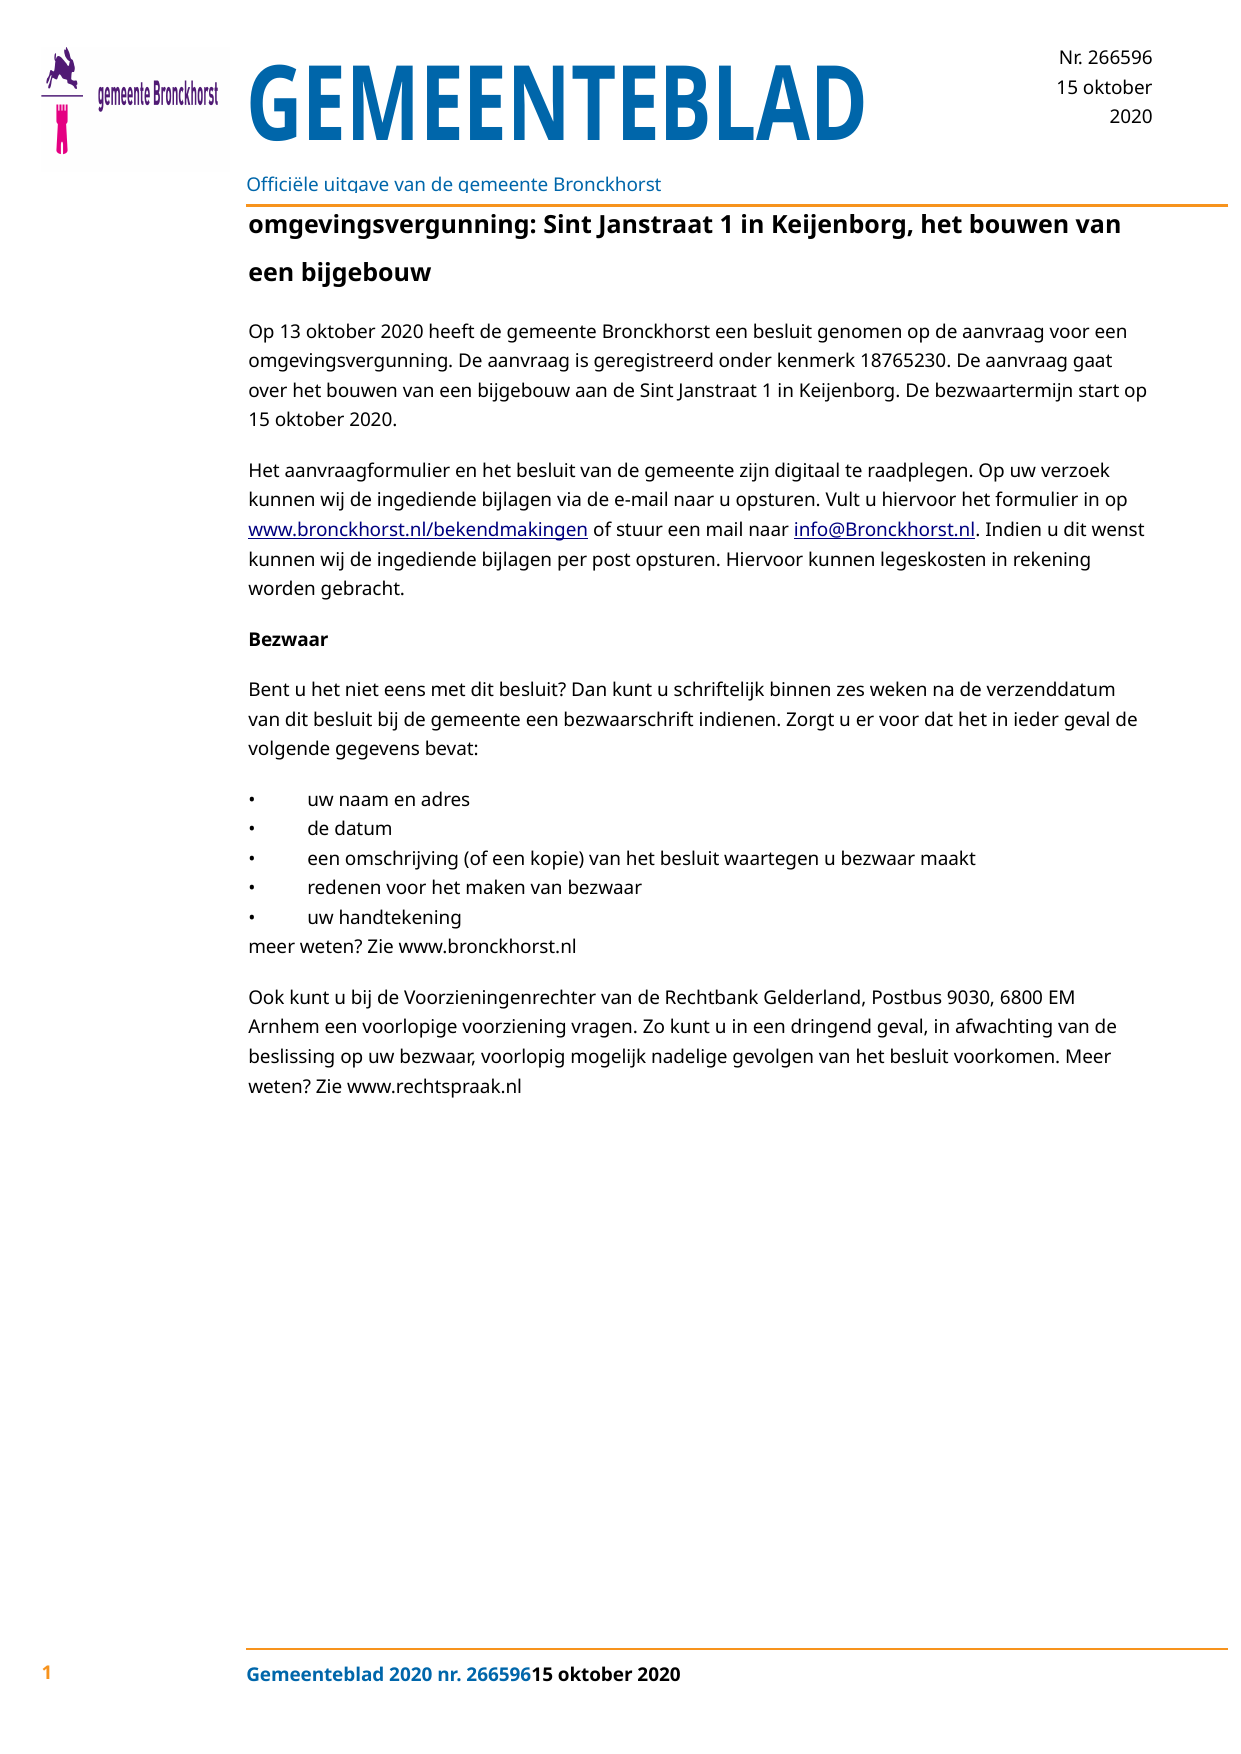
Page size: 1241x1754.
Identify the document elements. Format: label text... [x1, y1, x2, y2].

picture [41, 47, 231, 172]
text omgevingsvergunning: Sint Janstraat 1 in Keijenborg, het bouwen van een bijgebouw [248, 207, 1152, 288]
list redenen voor het maken van bezwaar [248, 874, 1152, 900]
text Ook kunt u bij de Voorzieningenrechter van de Rechtbank Gelderland, Postbus 9030, 6800 EM Arnhem een voorlopige voorziening vragen. Zo kunt u in een dringend geval, in afwachting van de beslissing op uw bezwaar, voorlopig mogelijk nadelige gevolgen van het besluit voorkomen. Meer weten? Zie www.rechtspraak.nl [248, 984, 1152, 1099]
list de datum [248, 815, 1152, 841]
list uw naam en adres [248, 786, 1152, 812]
text meer weten? Zie www.bronckhorst.nl [248, 934, 1152, 959]
list een omschrijving (of een kopie) van het besluit waartegen u bezwaar maakt [248, 845, 1152, 871]
text Bezwaar [248, 626, 1152, 652]
text Bent u het niet eens met dit besluit? Dan kunt u schriftelijk binnen zes weken na de verzenddatum van dit besluit bij de gemeente een bezwaarschrift indienen. Zorgt u er voor dat het in ieder geval de volgende gegevens bevat: [248, 676, 1152, 761]
list uw handtekening [248, 904, 1152, 930]
text Het aanvraagformulier en het besluit van de gemeente zijn digitaal te raadplegen. Op uw verzoek kunnen wij de ingediende bijlagen via de e-mail naar u opsturen. Vult u hiervoor het formulier in op www.bronckhorst.nl/bekendmakingen of stuur een mail naar info@Bronckhorst.nl. Indien u dit wenst kunnen wij de ingediende bijlagen per post opsturen. Hiervoor kunnen legeskosten in rekening worden gebracht. [248, 457, 1152, 601]
text Op 13 oktober 2020 heeft de gemeente Bronckhorst een besluit genomen op de aanvraag voor een omgevingsvergunning. De aanvraag is geregistreerd onder kenmerk 18765230. De aanvraag gaat over het bouwen van een bijgebouw aan de Sint Janstraat 1 in Keijenborg. De bezwaartermijn start op 15 oktober 2020. [248, 318, 1152, 432]
